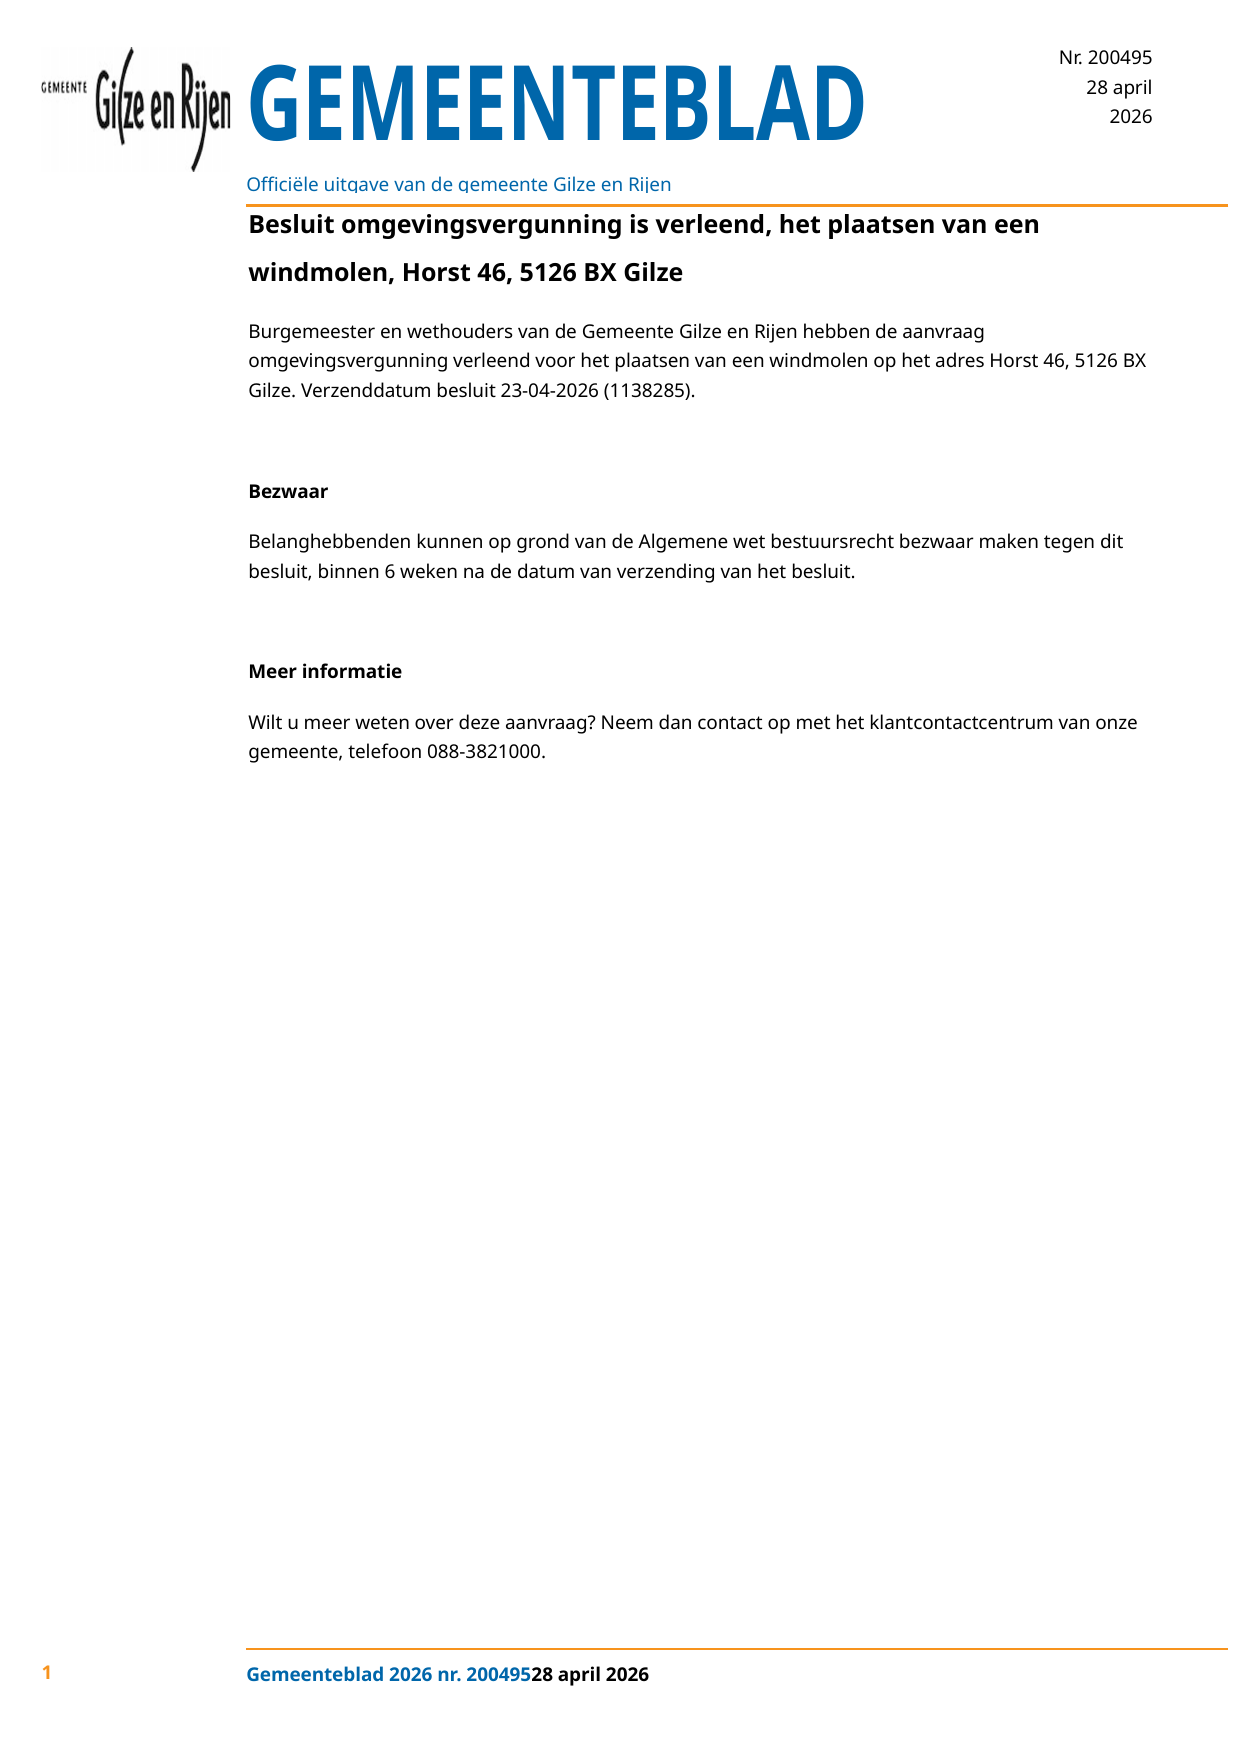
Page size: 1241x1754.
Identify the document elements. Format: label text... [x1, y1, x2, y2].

text Wilt u meer weten over deze aanvraag? Neem dan contact op met het klantcontactcentrum van onze gemeente, telefoon 088-3821000. [248, 709, 1152, 764]
text Meer informatie [248, 659, 1152, 684]
text Bezwaar [248, 478, 1152, 504]
text Besluit omgevingsvergunning is verleend, het plaatsen van een windmolen, Horst 46, 5126 BX Gilze [248, 207, 1152, 288]
picture [41, 47, 231, 172]
text Belanghebbenden kunnen op grond van de Algemene wet bestuursrecht bezwaar maken tegen dit besluit, binnen 6 weken na de datum van verzending van het besluit. [248, 528, 1152, 584]
text Burgemeester en wethouders van de Gemeente Gilze en Rijen hebben de aanvraag omgevingsvergunning verleend voor het plaatsen van een windmolen op het adres Horst 46, 5126 BX Gilze. Verzenddatum besluit 23-04-2026 (1138285). [248, 318, 1152, 403]
